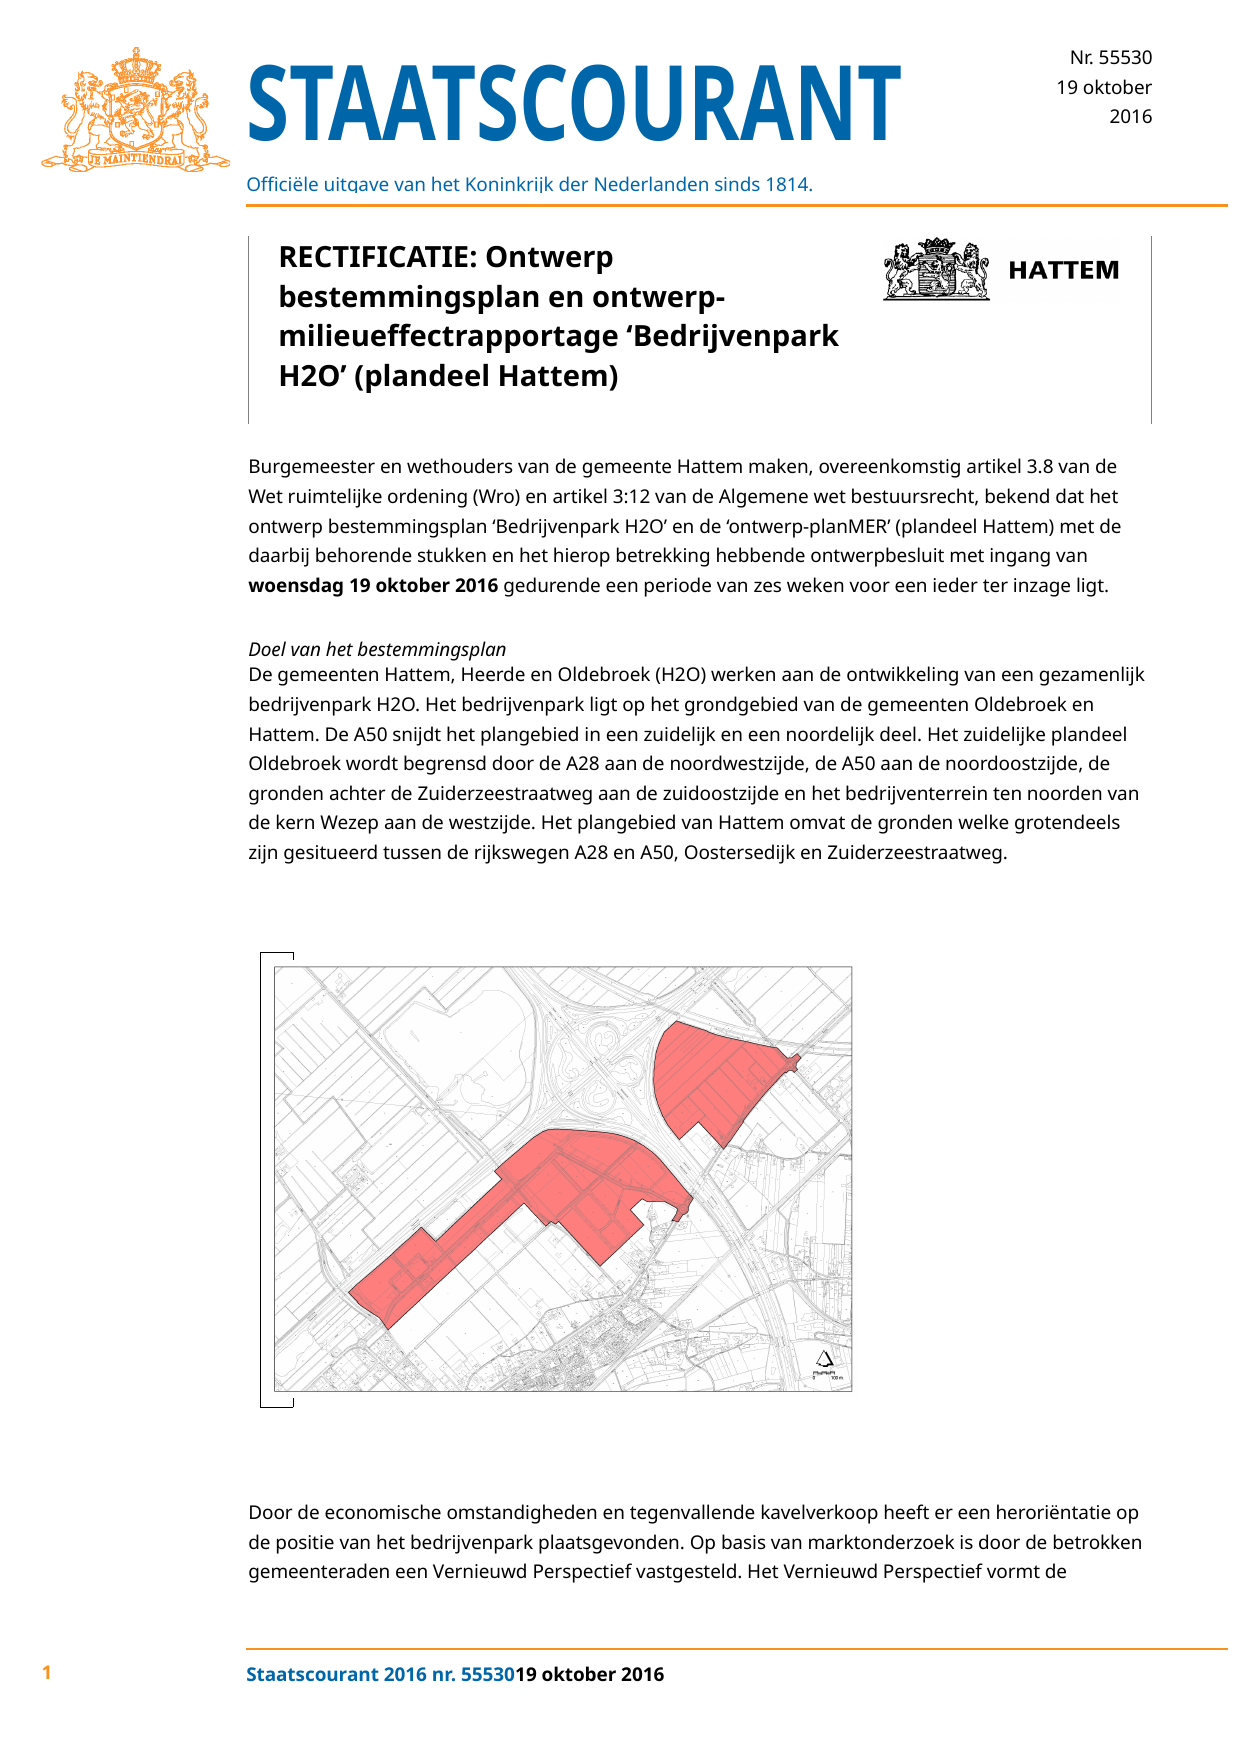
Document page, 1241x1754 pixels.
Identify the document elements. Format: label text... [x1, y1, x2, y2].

picture [882, 236, 1119, 302]
text Burgemeester en wethouders van de gemeente Hattem maken, overeenkomstig artikel 3.8 van de Wet ruimtelijke ordening (Wro) en artikel 3:12 van de Algemene wet bestuursrecht, bekend dat het ontwerp bestemmingsplan ‘Bedrijvenpark H2O’ en de ‘ontwerp-planMER’ (plandeel Hattem) met de daarbij behorende stukken en het hierop betrekking hebbende ontwerpbesluit met ingang van woensdag 19 oktober 2016 gedurende een periode van zes weken voor een ieder ter inzage ligt. [248, 454, 1152, 598]
picture [41, 47, 231, 172]
text Door de economische omstandigheden en tegenvallende kavelverkoop heeft er een heroriëntatie op de positie van het bedrijvenpark plaatsgevonden. Op basis van marktonderzoek is door de betrokken gemeenteraden een Vernieuwd Perspectief vastgesteld. Het Vernieuwd Perspectief vormt de [248, 1499, 1152, 1584]
text De gemeenten Hattem, Heerde en Oldebroek (H2O) werken aan de ontwikkeling van een gezamenlijk bedrijvenpark H2O. Het bedrijvenpark ligt op het grondgebied van de gemeenten Oldebroek en Hattem. De A50 snijdt het plangebied in een zuidelijk en een noordelijk deel. Het zuidelijke plandeel Oldebroek wordt begrensd door de A28 aan de noordwestzijde, de A50 aan de noordoostzijde, de gronden achter de Zuiderzeestraatweg aan de zuidoostzijde en het bedrijventerrein ten noorden van de kern Wezep aan de westzijde. Het plangebied van Hattem omvat de gronden welke grotendeels zijn gesitueerd tussen de rijkswegen A28 en A50, Oostersedijk en Zuiderzeestraatweg. [248, 662, 1152, 865]
table_header [850, 236, 1151, 424]
picture [268, 960, 860, 1398]
text Doel van het bestemmingsplan [248, 636, 1152, 662]
table_header RECTIFICATIE: Ontwerp bestemmingsplan en ontwerp-milieueffectrapportage ‘Bedrijvenpark H2O’ (plandeel Hattem) [249, 236, 850, 424]
